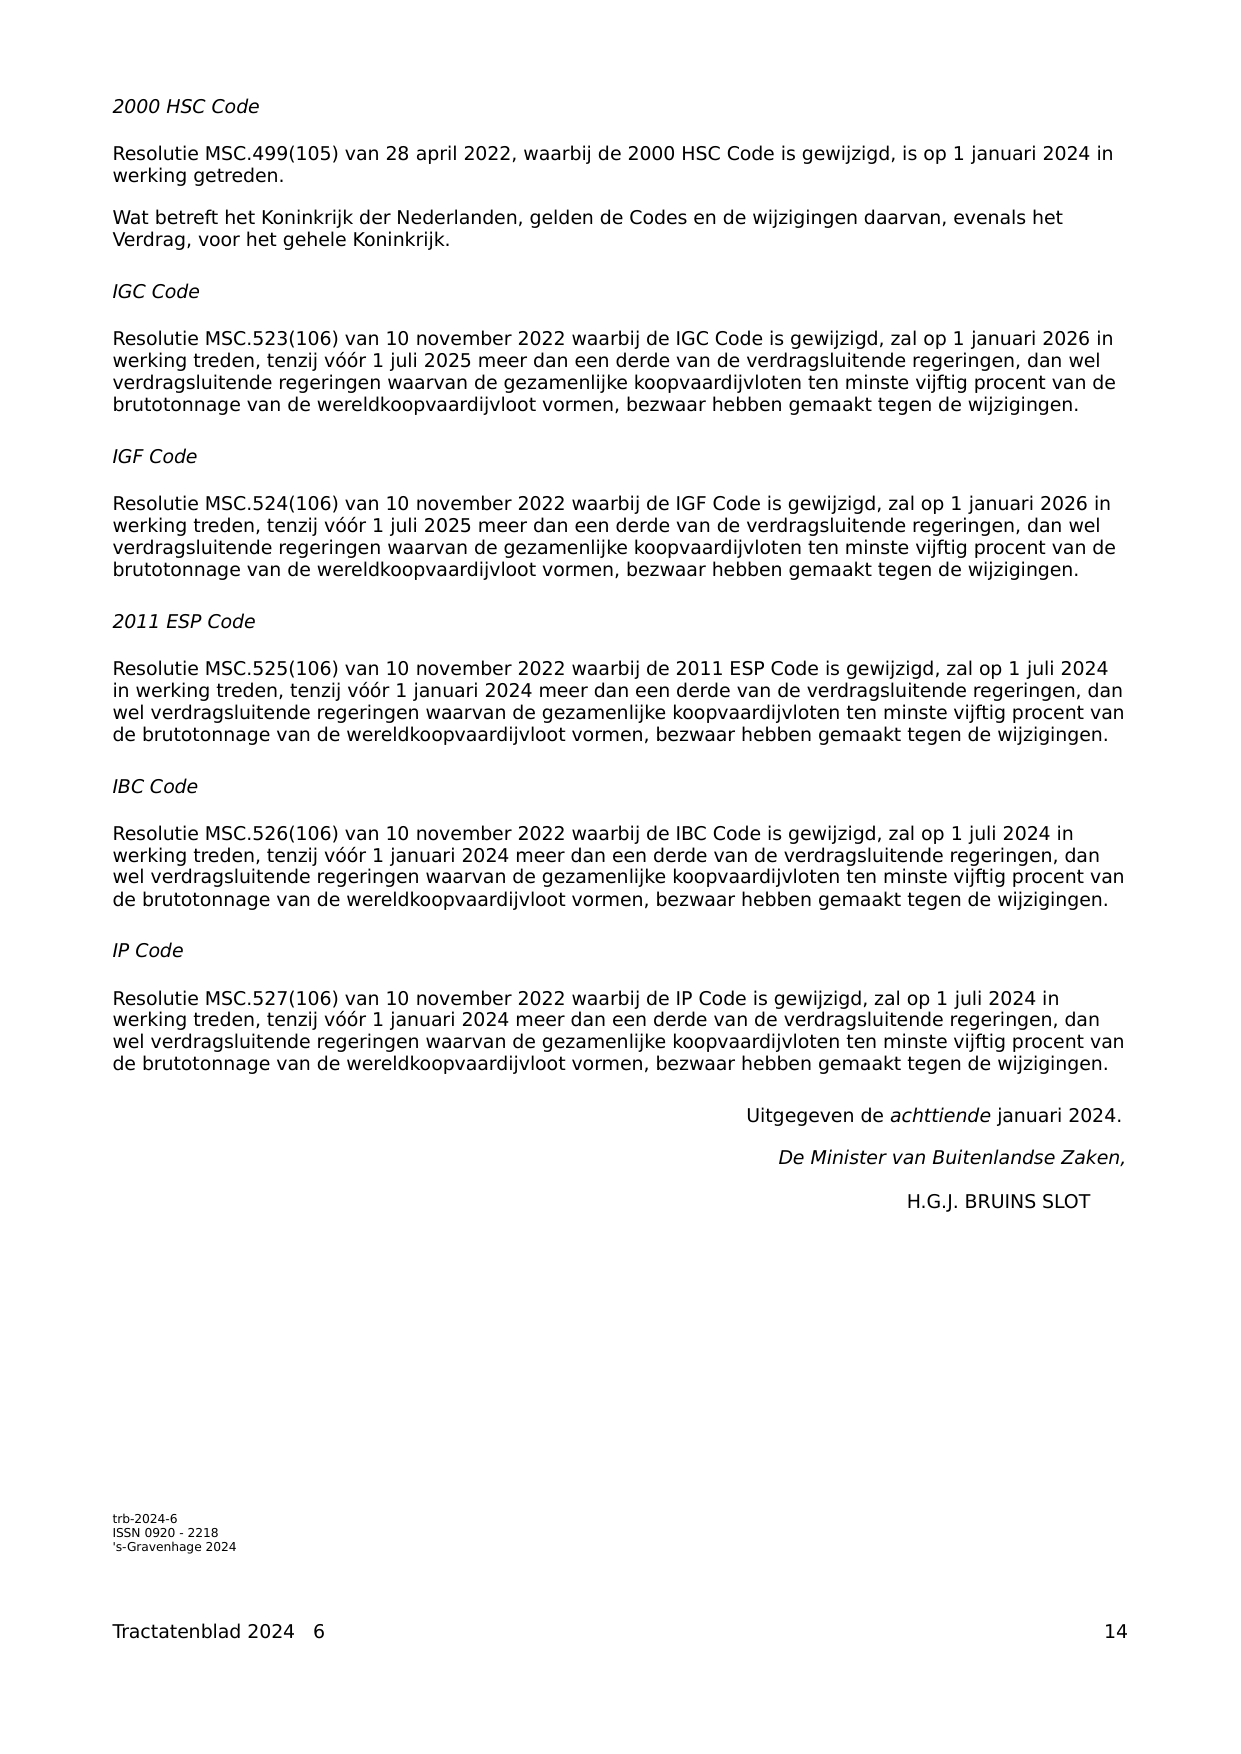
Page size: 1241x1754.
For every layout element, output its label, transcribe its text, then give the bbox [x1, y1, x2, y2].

text Resolutie MSC.526(106) van 10 november 2022 waarbij de IBC Code is gewijzigd, zal op 1 juli 2024 in werking treden, tenzij vóór 1 januari 2024 meer dan een derde van de verdragsluitende regeringen, dan wel verdragsluitende regeringen waarvan de gezamenlijke koopvaardijvloten ten minste vijftig procent van de brutotonnage van de wereldkoopvaardijvloot vormen, bezwaar hebben gemaakt tegen de wijzigingen. [112, 822, 1128, 910]
text Wat betreft het Koninkrijk der Nederlanden, gelden de Codes en de wijzigingen daarvan, evenals het Verdrag, voor het gehele Koninkrijk. [112, 207, 1128, 251]
subtitle IGF Code [112, 446, 1128, 468]
subtitle IGC Code [112, 281, 1128, 303]
subtitle 2000 HSC Code [112, 96, 1128, 118]
text Resolutie MSC.499(105) van 28 april 2022, waarbij de 2000 HSC Code is gewijzigd, is op 1 januari 2024 in werking getreden. [112, 143, 1128, 187]
subtitle IP Code [112, 940, 1128, 962]
text Resolutie MSC.524(106) van 10 november 2022 waarbij de IGF Code is gewijzigd, zal op 1 januari 2026 in werking treden, tenzij vóór 1 juli 2025 meer dan een derde van de verdragsluitende regeringen, dan wel verdragsluitende regeringen waarvan de gezamenlijke koopvaardijvloten ten minste vijftig procent van de brutotonnage van de wereldkoopvaardijvloot vormen, bezwaar hebben gemaakt tegen de wijzigingen. [112, 493, 1128, 581]
text ISSN 0920 - 2218 [112, 1526, 346, 1540]
text Resolutie MSC.523(106) van 10 november 2022 waarbij de IGC Code is gewijzigd, zal op 1 januari 2026 in werking treden, tenzij vóór 1 juli 2025 meer dan een derde van de verdragsluitende regeringen, dan wel verdragsluitende regeringen waarvan de gezamenlijke koopvaardijvloten ten minste vijftig procent van de brutotonnage van de wereldkoopvaardijvloot vormen, bezwaar hebben gemaakt tegen de wijzigingen. [112, 328, 1128, 416]
text 's-Gravenhage 2024 [112, 1540, 346, 1554]
text Resolutie MSC.525(106) van 10 november 2022 waarbij de 2011 ESP Code is gewijzigd, zal op 1 juli 2024 in werking treden, tenzij vóór 1 januari 2024 meer dan een derde van de verdragsluitende regeringen, dan wel verdragsluitende regeringen waarvan de gezamenlijke koopvaardijvloten ten minste vijftig procent van de brutotonnage van de wereldkoopvaardijvloot vormen, bezwaar hebben gemaakt tegen de wijzigingen. [112, 658, 1128, 746]
text Resolutie MSC.527(106) van 10 november 2022 waarbij de IP Code is gewijzigd, zal op 1 juli 2024 in werking treden, tenzij vóór 1 januari 2024 meer dan een derde van de verdragsluitende regeringen, dan wel verdragsluitende regeringen waarvan de gezamenlijke koopvaardijvloten ten minste vijftig procent van de brutotonnage van de wereldkoopvaardijvloot vormen, bezwaar hebben gemaakt tegen de wijzigingen. [112, 987, 1128, 1075]
subtitle 2011 ESP Code [112, 611, 1128, 633]
text Uitgegeven de achttiende januari 2024. [112, 1105, 1128, 1127]
text De Minister van Buitenlandse Zaken, H.G.J. BRUINS SLOT [112, 1147, 1128, 1213]
subtitle IBC Code [112, 776, 1128, 797]
text trb-2024-6 [112, 1512, 346, 1526]
